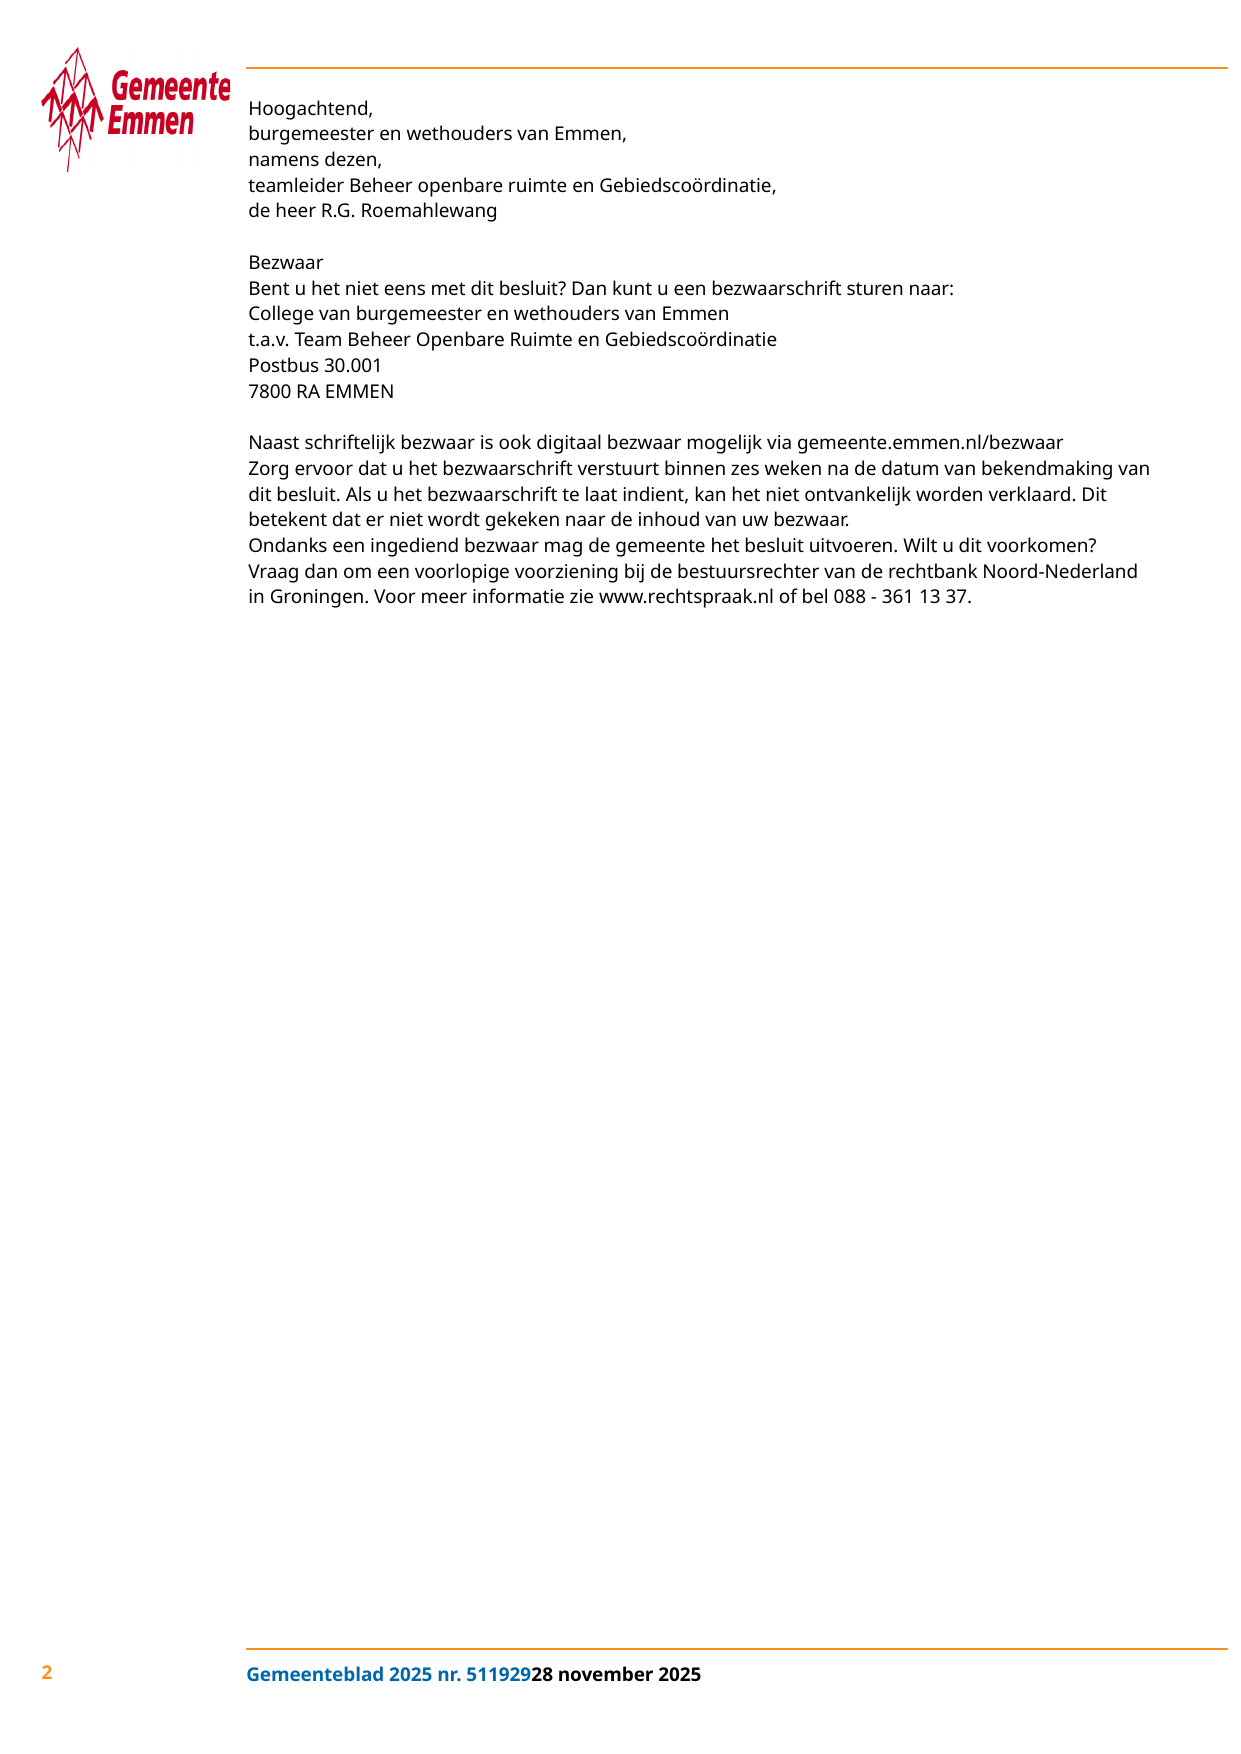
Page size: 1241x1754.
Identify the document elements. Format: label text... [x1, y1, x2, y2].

text Ondanks een ingediend bezwaar mag de gemeente het besluit uitvoeren. Wilt u dit voorkomen? Vraag dan om een voorlopige voorziening bij de bestuursrechter van de rechtbank Noord-Nederland in Groningen. Voor meer informatie zie www.rechtspraak.nl of bel 088 - 361 13 37. [248, 532, 1152, 609]
text Bent u het niet eens met dit besluit? Dan kunt u een bezwaarschrift sturen naar: [248, 275, 1152, 301]
text 7800 RA EMMEN [248, 378, 1152, 403]
text Hoogachtend, [248, 95, 1152, 121]
text Zorg ervoor dat u het bezwaarschrift verstuurt binnen zes weken na de datum van bekendmaking van dit besluit. Als u het bezwaarschrift te laat indient, kan het niet ontvankelijk worden verklaard. Dit betekent dat er niet wordt gekeken naar de inhoud van uw bezwaar. [248, 455, 1152, 532]
text de heer R.G. Roemahlewang [248, 198, 1152, 223]
text College van burgemeester en wethouders van Emmen [248, 301, 1152, 326]
text Naast schriftelijk bezwaar is ook digitaal bezwaar mogelijk via gemeente.emmen.nl/bezwaar [248, 429, 1152, 455]
text Bezwaar [248, 249, 1152, 275]
text Postbus 30.001 [248, 352, 1152, 378]
text teamleider Beheer openbare ruimte en Gebiedscoördinatie, [248, 172, 1152, 198]
text t.a.v. Team Beheer Openbare Ruimte en Gebiedscoördinatie [248, 326, 1152, 352]
text burgemeester en wethouders van Emmen, [248, 121, 1152, 146]
text namens dezen, [248, 146, 1152, 172]
picture [41, 47, 231, 172]
